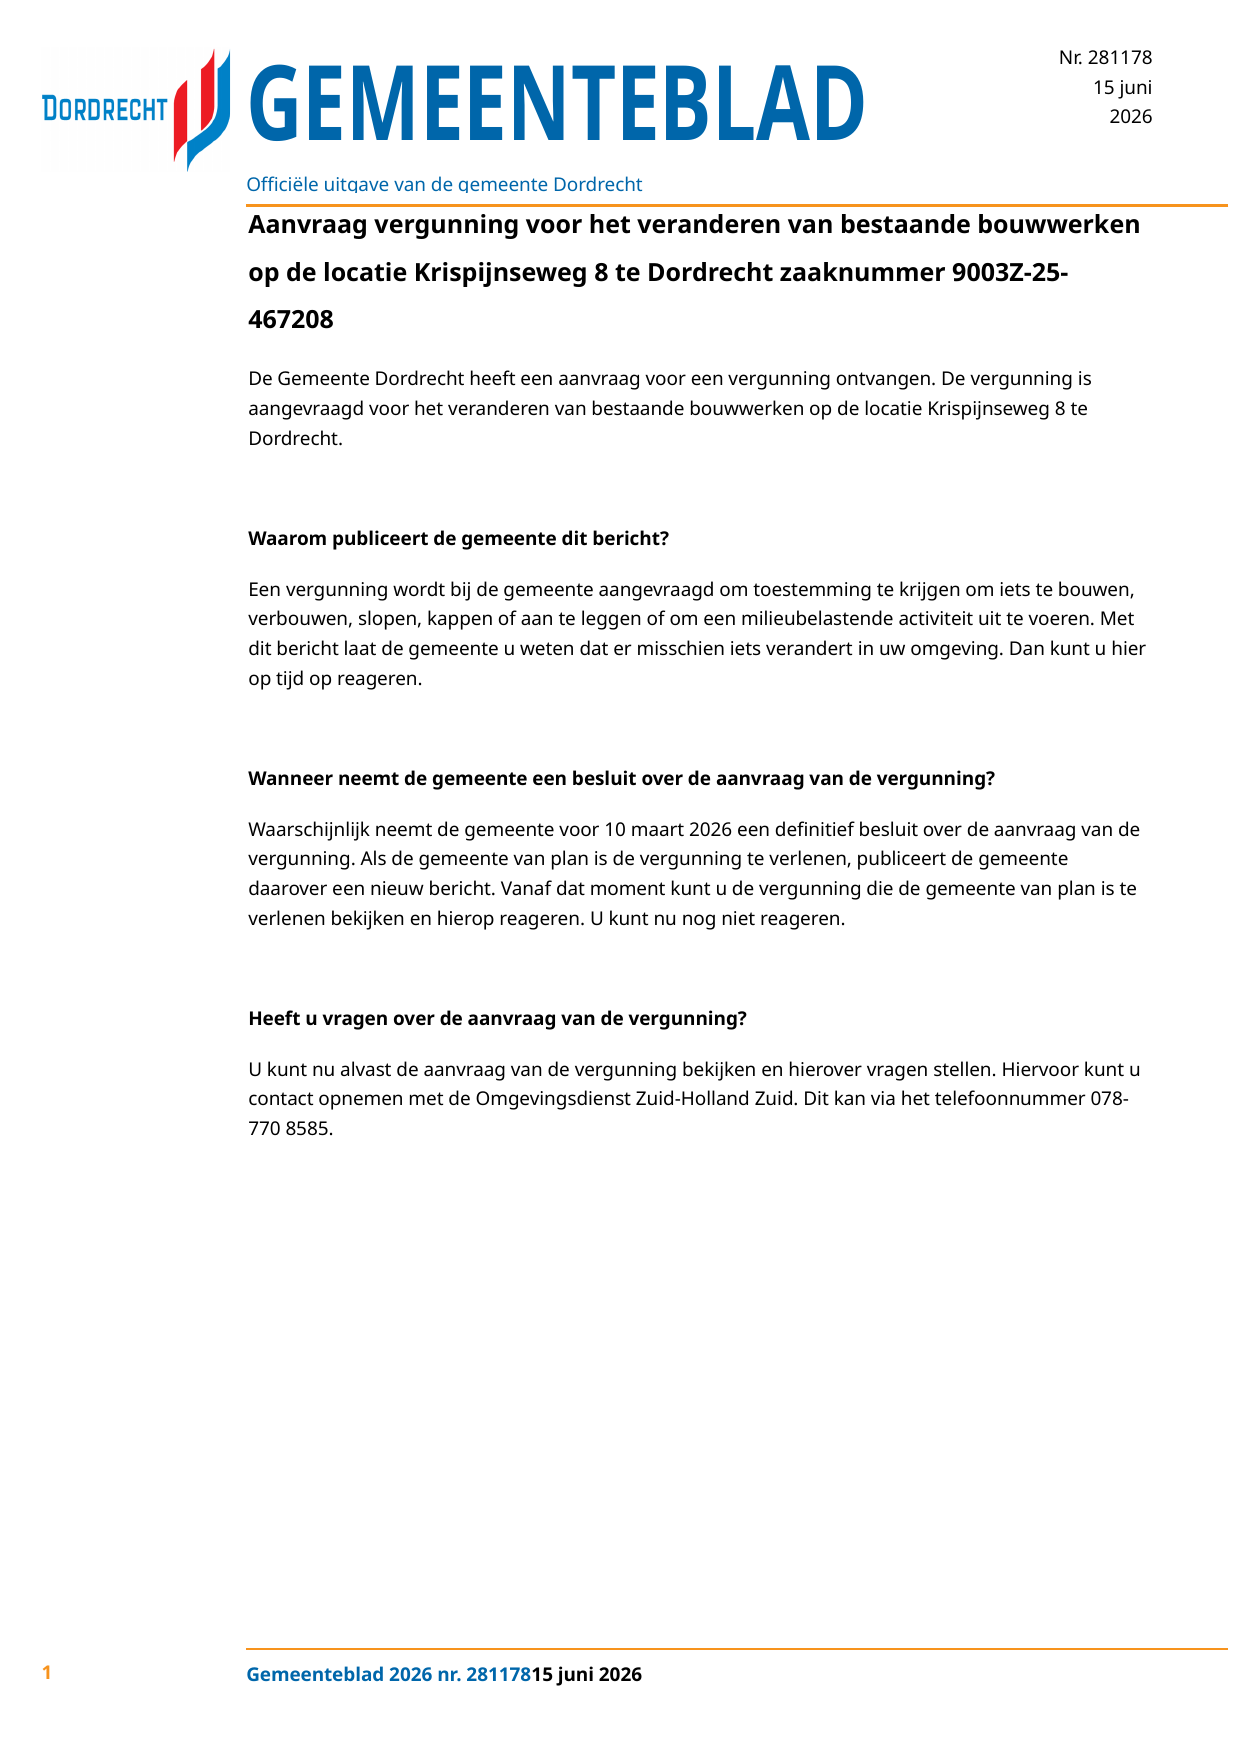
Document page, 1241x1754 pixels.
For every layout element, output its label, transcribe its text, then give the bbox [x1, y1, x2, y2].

text De Gemeente Dordrecht heeft een aanvraag voor een vergunning ontvangen. De vergunning is aangevraagd voor het veranderen van bestaande bouwwerken op de locatie Krispijnseweg 8 te Dordrecht. [248, 366, 1152, 450]
text Waarom publiceert de gemeente dit bericht? [248, 526, 1152, 551]
text Heeft u vragen over de aanvraag van de vergunning? [248, 1006, 1152, 1031]
text U kunt nu alvast de aanvraag van de vergunning bekijken en hierover vragen stellen. Hiervoor kunt u contact opnemen met de Omgevingsdienst Zuid-Holland Zuid. Dit kan via het telefoonnummer 078-770 8585. [248, 1056, 1152, 1141]
text Een vergunning wordt bij de gemeente aangevraagd om toestemming te krijgen om iets te bouwen, verbouwen, slopen, kappen of aan te leggen of om een milieubelastende activiteit uit te voeren. Met dit bericht laat de gemeente u weten dat er misschien iets verandert in uw omgeving. Dan kunt u hier op tijd op reageren. [248, 576, 1152, 690]
text Waarschijnlijk neemt de gemeente voor 10 maart 2026 een definitief besluit over de aanvraag van de vergunning. Als de gemeente van plan is de vergunning te verlenen, publiceert de gemeente daarover een nieuw bericht. Vanaf dat moment kunt u de vergunning die de gemeente van plan is te verlenen bekijken en hierop reageren. U kunt nu nog niet reageren. [248, 816, 1152, 930]
text Aanvraag vergunning voor het veranderen van bestaande bouwwerken op de locatie Krispijnseweg 8 te Dordrecht zaaknummer 9003Z-25-467208 [248, 207, 1152, 336]
picture [41, 47, 231, 172]
text Wanneer neemt de gemeente een besluit over de aanvraag van de vergunning? [248, 766, 1152, 791]
